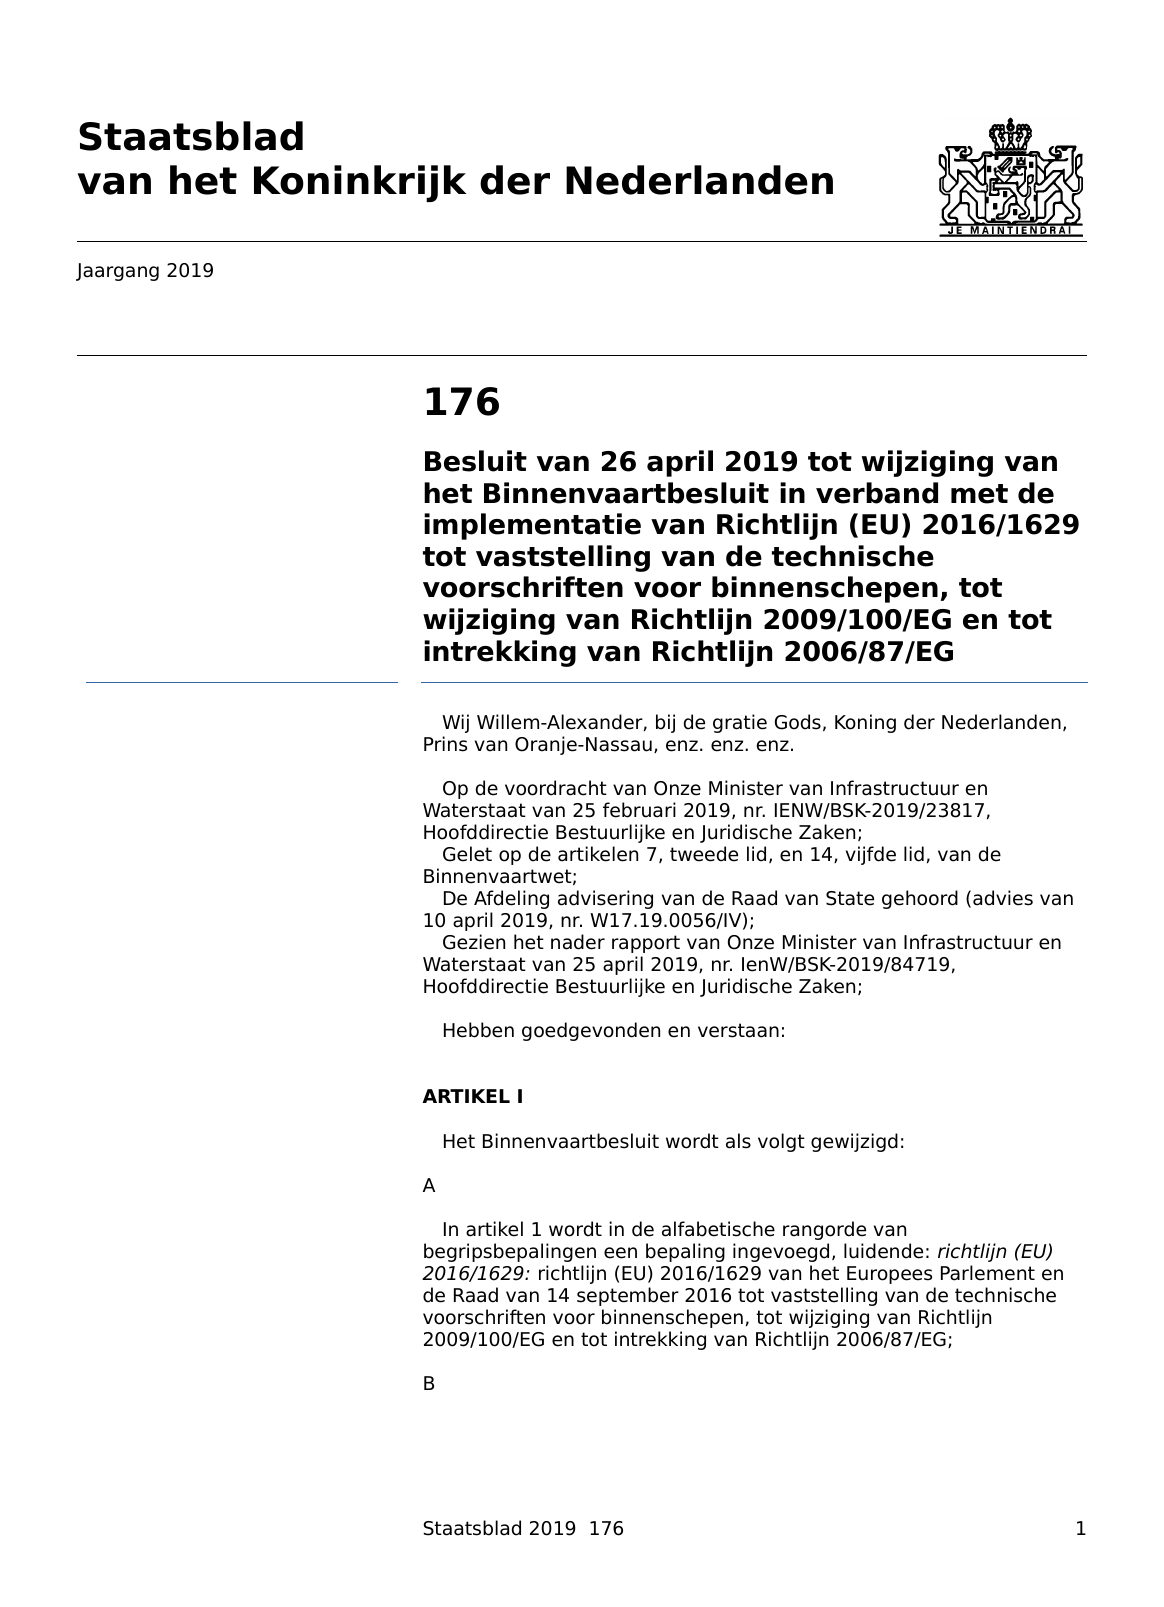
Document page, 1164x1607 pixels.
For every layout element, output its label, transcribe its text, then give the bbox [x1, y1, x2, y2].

picture [936, 115, 1087, 240]
text De Afdeling advisering van de Raad van State gehoord (advies van 10 april 2019, nr. W17.19.0056/IV); [422, 888, 1087, 932]
subtitle 176 [422, 381, 1087, 424]
table_cell Jaargang 2019 [77, 242, 1087, 355]
text Op de voordracht van Onze Minister van Infrastructuur en Waterstaat van 25 februari 2019, nr. IENW/BSK-2019/23817, Hoofddirectie Bestuurlijke en Juridische Zaken; [422, 778, 1087, 844]
table_header [886, 100, 1087, 241]
text B [422, 1373, 1087, 1395]
text Het Binnenvaartbesluit wordt als volgt gewijzigd: [422, 1131, 1087, 1152]
text Besluit van 26 april 2019 tot wijziging van het Binnenvaartbesluit in verband met de implementatie van Richtlijn (EU) 2016/1629 tot vaststelling van de technische voorschriften voor binnenschepen, tot wijziging van Richtlijn 2009/100/EG en tot intrekking van Richtlijn 2006/87/EG [422, 447, 1087, 667]
subtitle ARTIKEL I [422, 1086, 1087, 1108]
text Gezien het nader rapport van Onze Minister van Infrastructuur en Waterstaat van 25 april 2019, nr. IenW/BSK-2019/84719, Hoofddirectie Bestuurlijke en Juridische Zaken; [422, 932, 1087, 998]
text In artikel 1 wordt in de alfabetische rangorde van begripsbepalingen een bepaling ingevoegd, luidende: richtlijn (EU) 2016/1629: richtlijn (EU) 2016/1629 van het Europees Parlement en de Raad van 14 september 2016 tot vaststelling van de technische voorschriften voor binnenschepen, tot wijziging van Richtlijn 2009/100/EG en tot intrekking van Richtlijn 2006/87/EG; [422, 1219, 1087, 1351]
text A [422, 1175, 1087, 1197]
text Hebben goedgevonden en verstaan: [422, 1020, 1087, 1042]
text Wij Willem-Alexander, bij de gratie Gods, Koning der Nederlanden, Prins van Oranje-Nassau, enz. enz. enz. [422, 712, 1087, 756]
text Gelet op de artikelen 7, tweede lid, en 14, vijfde lid, van de Binnenvaartwet; [422, 844, 1087, 888]
table_header Staatsblad van het Koninkrijk der Nederlanden [77, 100, 886, 241]
